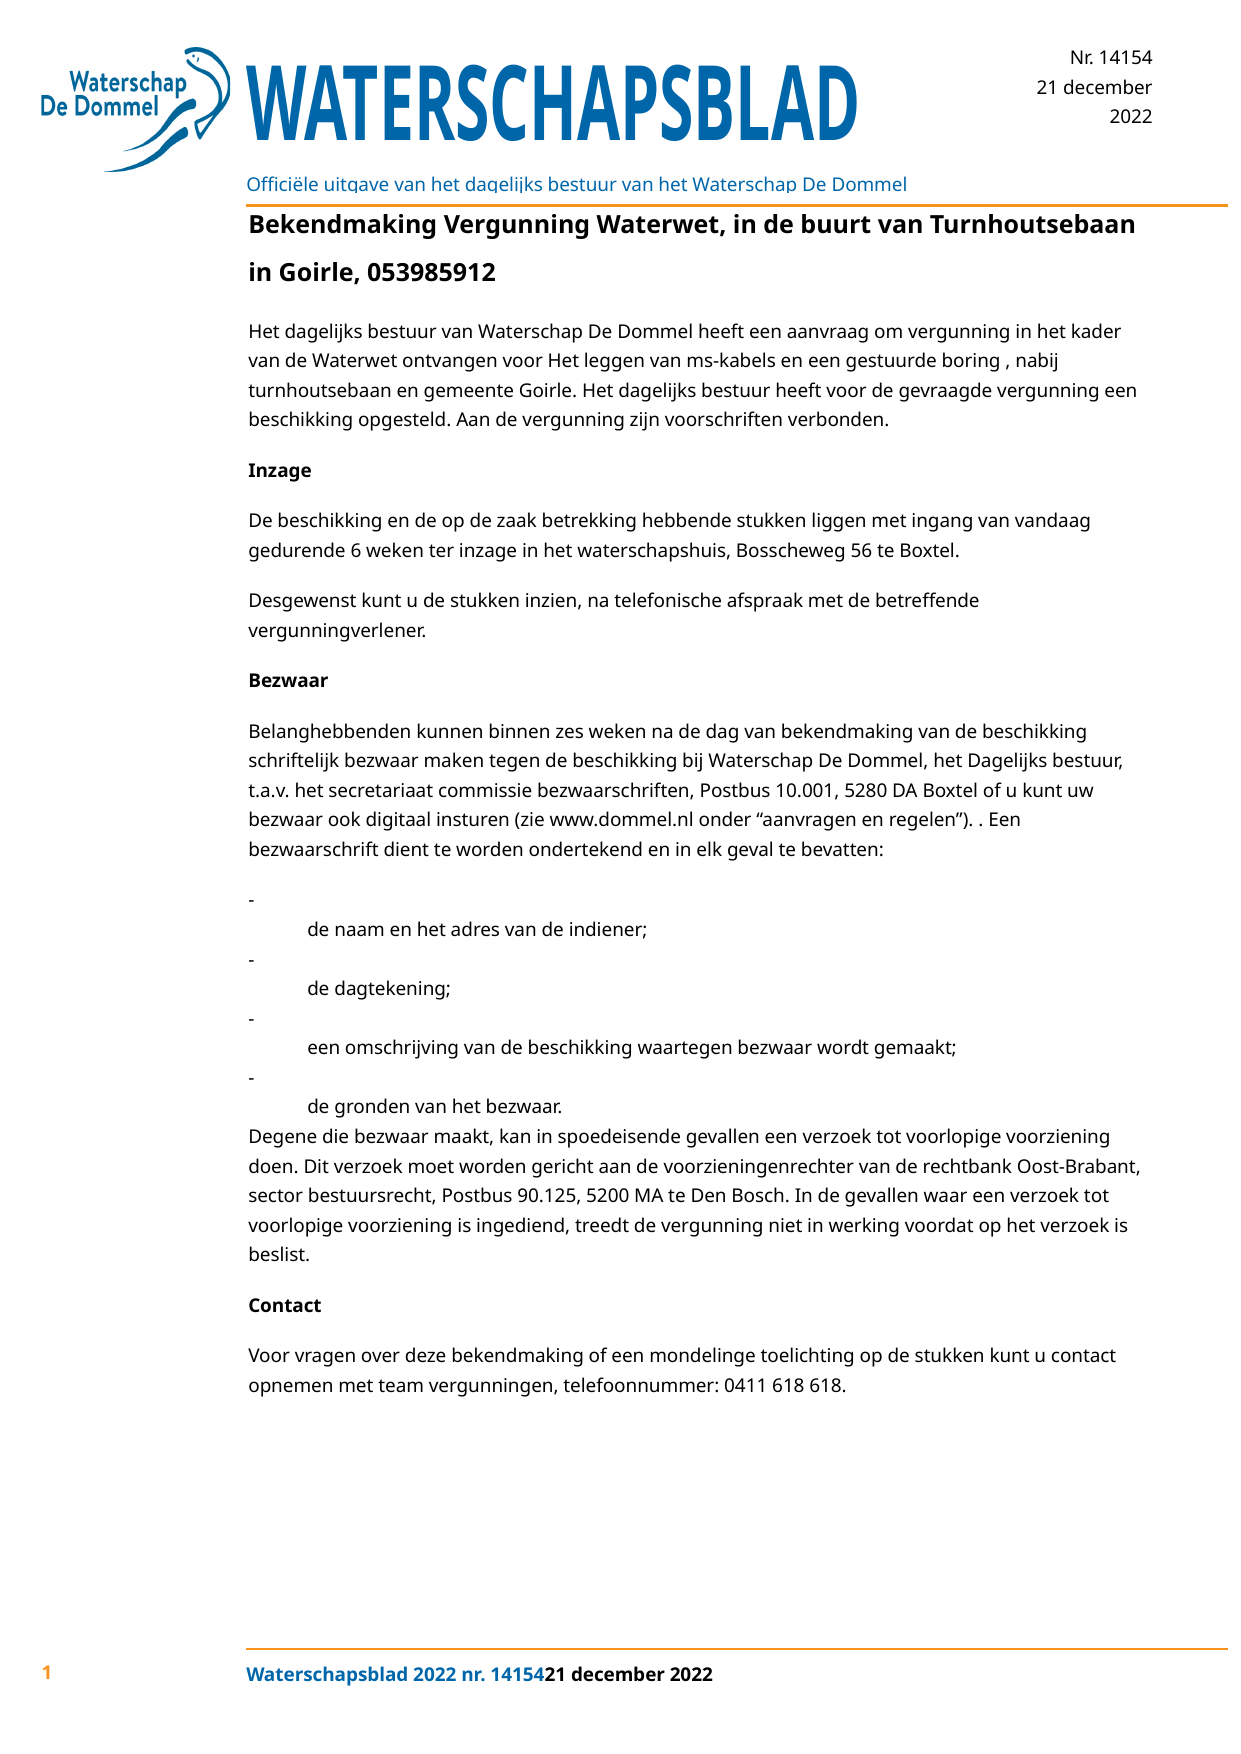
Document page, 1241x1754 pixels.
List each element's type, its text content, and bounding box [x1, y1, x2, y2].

picture [41, 47, 231, 172]
list de naam en het adres van de indiener; [248, 916, 1152, 942]
picture [45, 99, 51, 111]
list de dagtekening; [248, 975, 1152, 1001]
picture [198, 118, 210, 131]
text Bekendmaking Vergunning Waterwet, in de buurt van Turnhoutsebaan in Goirle, 053985912 [248, 207, 1152, 288]
text Bezwaar [248, 667, 1152, 693]
picture [204, 47, 231, 76]
text Het dagelijks bestuur van Waterschap De Dommel heeft een aanvraag om vergunning in het kader van de Waterwet ontvangen voor Het leggen van ms-kabels en een gestuurde boring , nabij turnhoutsebaan en gemeente Goirle. Het dagelijks bestuur heeft voor de gevraagde vergunning een beschikking opgesteld. Aan de vergunning zijn voorschriften verbonden. [248, 318, 1152, 432]
text Voor vragen over deze bekendmaking of een mondelinge toelichting op de stukken kunt u contact opnemen met team vergunningen, telefoonnummer: 0411 618 618. [248, 1342, 1152, 1398]
text Contact [248, 1292, 1152, 1318]
text Inzage [248, 457, 1152, 483]
text Degene die bezwaar maakt, kan in spoedeisende gevallen een verzoek tot voorlopige voorziening doen. Dit verzoek moet worden gericht aan de voorzieningenrechter van de rechtbank Oost-Brabant, sector bestuursrecht, Postbus 90.125, 5200 MA te Den Bosch. In de gevallen waar een verzoek tot voorlopige voorziening is ingediend, treedt de vergunning niet in werking voordat op het verzoek is beslist. [248, 1123, 1152, 1267]
text De beschikking en de op de zaak betrekking hebbende stukken liggen met ingang van vandaag gedurende 6 weken ter inzage in het waterschapshuis, Bosscheweg 56 te Boxtel. [248, 507, 1152, 563]
text Desgewenst kunt u de stukken inzien, na telefonische afspraak met de betreffende vergunningverlener. [248, 587, 1152, 643]
text Belanghebbenden kunnen binnen zes weken na de dag van bekendmaking van de beschikking schriftelijk bezwaar maken tegen de beschikking bij Waterschap De Dommel, het Dagelijks bestuur, t.a.v. het secretariaat commissie bezwaarschriften, Postbus 10.001, 5280 DA Boxtel of u kunt uw bezwaar ook digitaal insturen (zie www.dommel.nl onder “aanvragen en regelen”). . Een bezwaarschrift dient te worden ondertekend en in elk geval te bevatten: [248, 718, 1152, 862]
list een omschrijving van de beschikking waartegen bezwaar wordt gemaakt; [248, 1034, 1152, 1060]
list de gronden van het bezwaar. [248, 1094, 1152, 1119]
